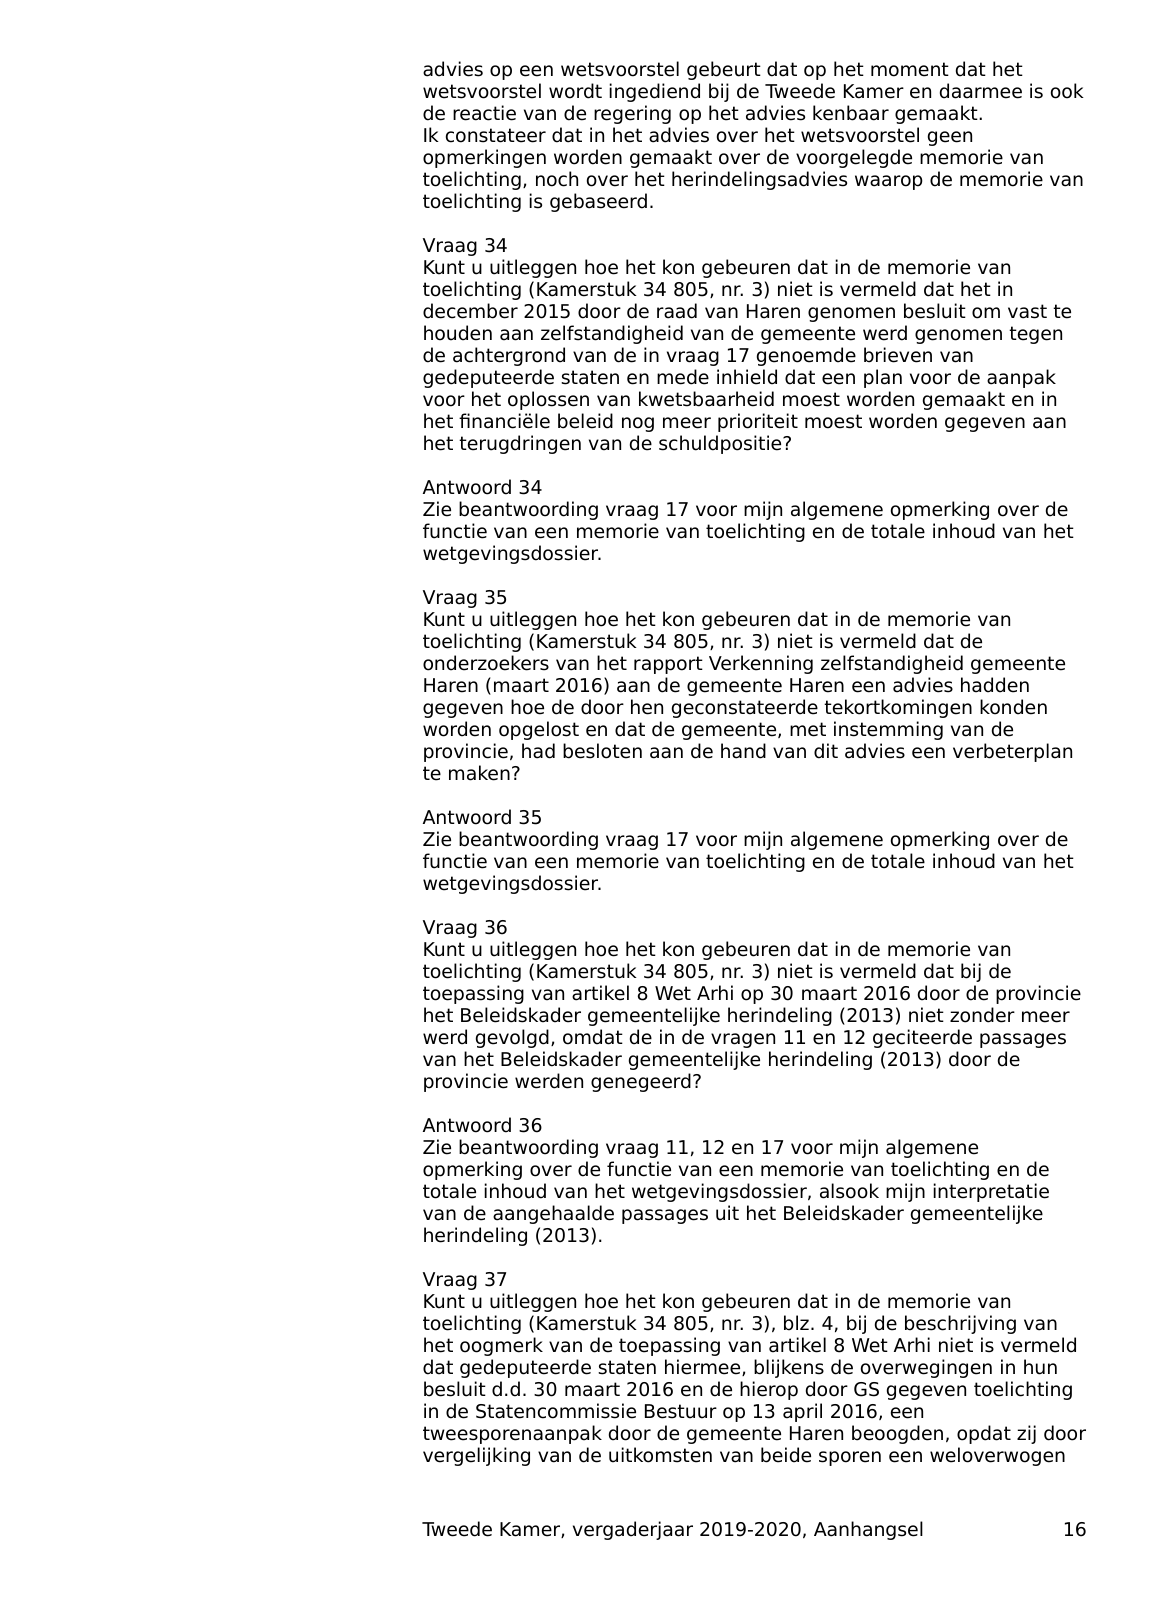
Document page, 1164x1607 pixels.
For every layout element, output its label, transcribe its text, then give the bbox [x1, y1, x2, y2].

text Zie beantwoording vraag 11, 12 en 17 voor mijn algemene opmerking over de functie van een memorie van toelichting en de totale inhoud van het wetgevingsdossier, alsook mijn interpretatie van de aangehaalde passages uit het Beleidskader gemeentelijke herindeling (2013). [422, 1137, 1087, 1247]
text Ik constateer dat in het advies over het wetsvoorstel geen opmerkingen worden gemaakt over de voorgelegde memorie van toelichting, noch over het herindelingsadvies waarop de memorie van toelichting is gebaseerd. [422, 125, 1087, 213]
text Vraag 36 [422, 917, 1087, 939]
text Zie beantwoording vraag 17 voor mijn algemene opmerking over de functie van een memorie van toelichting en de totale inhoud van het wetgevingsdossier. [422, 829, 1087, 895]
text advies op een wetsvoorstel gebeurt dat op het moment dat het wetsvoorstel wordt ingediend bij de Tweede Kamer en daarmee is ook de reactie van de regering op het advies kenbaar gemaakt. [422, 59, 1087, 125]
text Kunt u uitleggen hoe het kon gebeuren dat in de memorie van toelichting (Kamerstuk 34 805, nr. 3) niet is vermeld dat bij de toepassing van artikel 8 Wet Arhi op 30 maart 2016 door de provincie het Beleidskader gemeentelijke herindeling (2013) niet zonder meer werd gevolgd, omdat de in de vragen 11 en 12 geciteerde passages van het Beleidskader gemeentelijke herindeling (2013) door de provincie werden genegeerd? [422, 939, 1087, 1093]
text Vraag 37 [422, 1269, 1087, 1291]
text Vraag 35 [422, 587, 1087, 609]
text Kunt u uitleggen hoe het kon gebeuren dat in de memorie van toelichting (Kamerstuk 34 805, nr. 3), blz. 4, bij de beschrijving van het oogmerk van de toepassing van artikel 8 Wet Arhi niet is vermeld dat gedeputeerde staten hiermee, blijkens de overwegingen in hun besluit d.d. 30 maart 2016 en de hierop door GS gegeven toelichting in de Statencommissie Bestuur op 13 april 2016, een tweesporenaanpak door de gemeente Haren beoogden, opdat zij door vergelijking van de uitkomsten van beide sporen een weloverwogen [422, 1291, 1087, 1467]
text Zie beantwoording vraag 17 voor mijn algemene opmerking over de functie van een memorie van toelichting en de totale inhoud van het wetgevingsdossier. [422, 499, 1087, 565]
text Antwoord 36 [422, 1115, 1087, 1137]
text Antwoord 35 [422, 807, 1087, 829]
text Antwoord 34 [422, 477, 1087, 499]
text Vraag 34 [422, 235, 1087, 257]
text Kunt u uitleggen hoe het kon gebeuren dat in de memorie van toelichting (Kamerstuk 34 805, nr. 3) niet is vermeld dat de onderzoekers van het rapport Verkenning zelfstandigheid gemeente Haren (maart 2016) aan de gemeente Haren een advies hadden gegeven hoe de door hen geconstateerde tekortkomingen konden worden opgelost en dat de gemeente, met instemming van de provincie, had besloten aan de hand van dit advies een verbeterplan te maken? [422, 609, 1087, 785]
text Kunt u uitleggen hoe het kon gebeuren dat in de memorie van toelichting (Kamerstuk 34 805, nr. 3) niet is vermeld dat het in december 2015 door de raad van Haren genomen besluit om vast te houden aan zelfstandigheid van de gemeente werd genomen tegen de achtergrond van de in vraag 17 genoemde brieven van gedeputeerde staten en mede inhield dat een plan voor de aanpak voor het oplossen van kwetsbaarheid moest worden gemaakt en in het financiële beleid nog meer prioriteit moest worden gegeven aan het terugdringen van de schuldpositie? [422, 257, 1087, 455]
